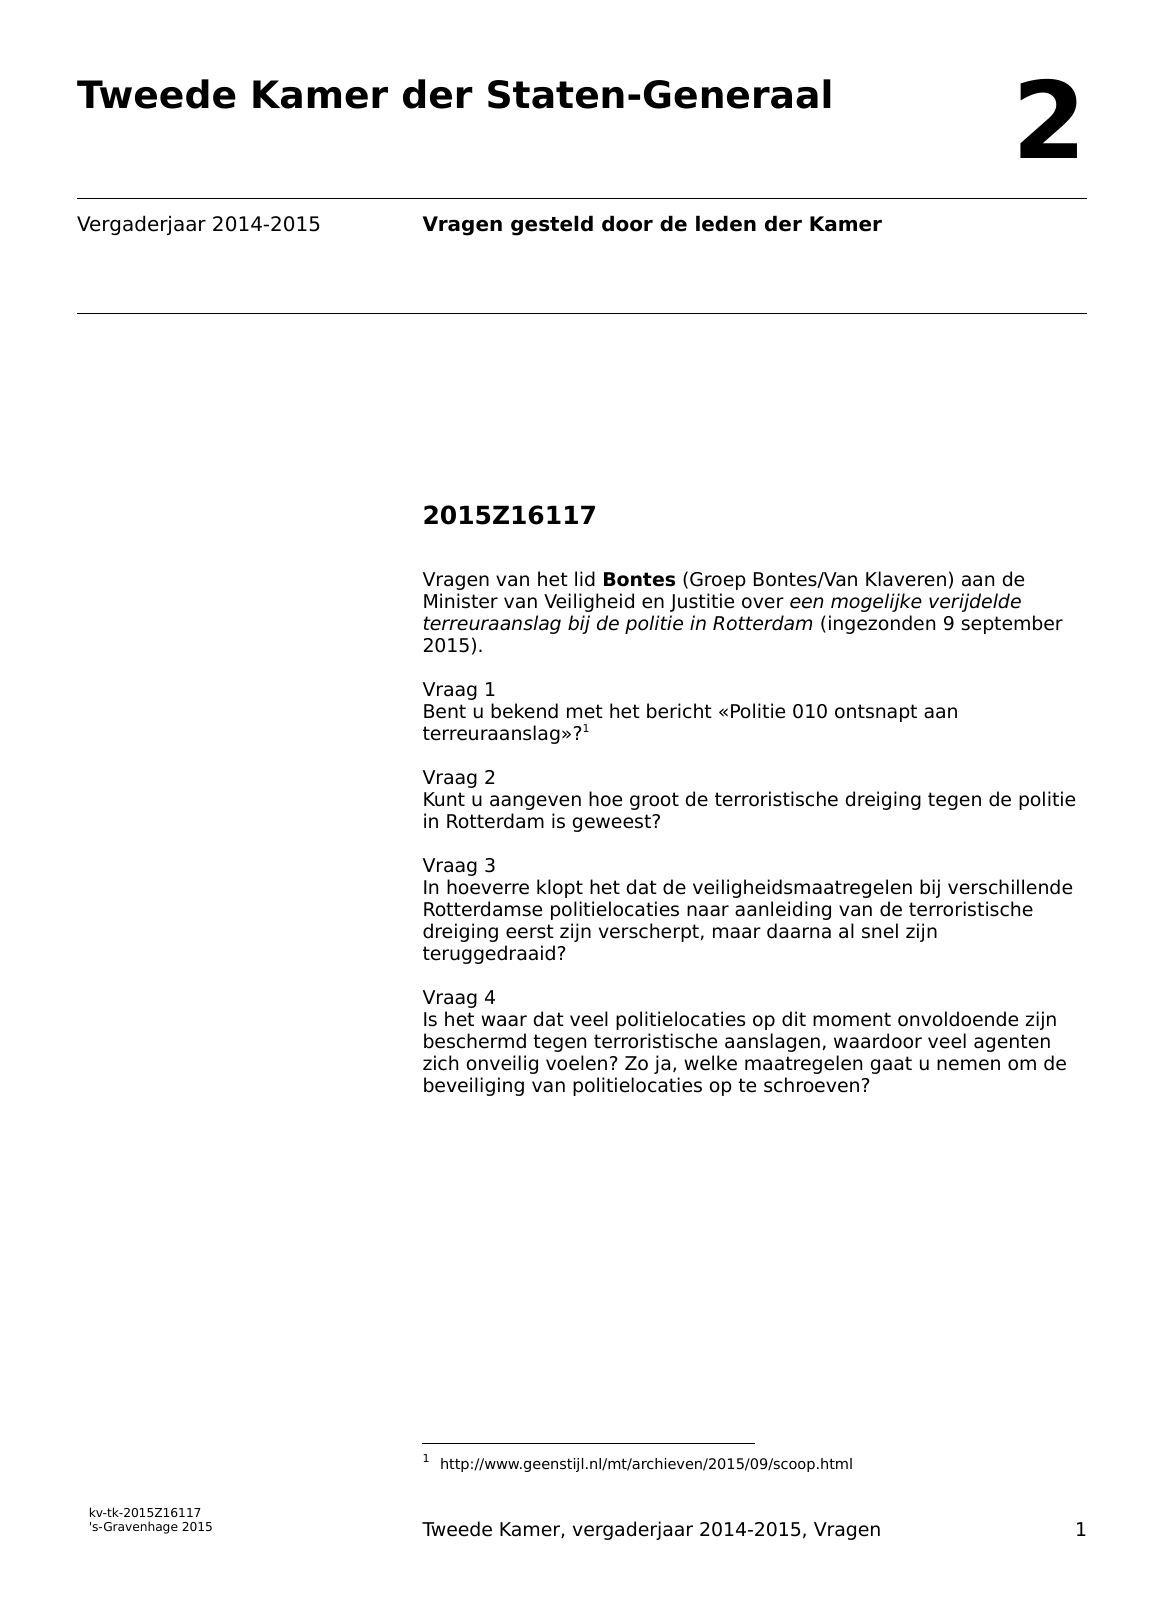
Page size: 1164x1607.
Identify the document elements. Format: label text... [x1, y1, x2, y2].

text Bent u bekend met het bericht «Politie 010 ontsnapt aan terreuraanslag»? [422, 701, 1087, 745]
text 2015Z16117 [422, 501, 1087, 531]
text http://www.geenstijl.nl/mt/archieven/2015/09/scoop.html [422, 1452, 1087, 1474]
table_cell Vragen gesteld door de leden der Kamer [422, 199, 1087, 313]
text kv-tk-2015Z16117 [88, 1506, 323, 1520]
text 's-Gravenhage 2015 [88, 1520, 323, 1534]
text In hoeverre klopt het dat de veiligheidsmaatregelen bij verschillende Rotterdamse politielocaties naar aanleiding van de terroristische dreiging eerst zijn verscherpt, maar daarna al snel zijn teruggedraaid? [422, 877, 1087, 965]
text Vraag 3 [422, 855, 1087, 877]
text Vraag 1 [422, 679, 1087, 701]
table_header 2 [886, 59, 1087, 198]
table_cell Vergaderjaar 2014-2015 [77, 199, 422, 313]
text Vragen van het lid Bontes (Groep Bontes/Van Klaveren) aan de Minister van Veiligheid en Justitie over een mogelijke verijdelde terreuraanslag bij de politie in Rotterdam (ingezonden 9 september 2015). [422, 569, 1087, 657]
text Kunt u aangeven hoe groot de terroristische dreiging tegen de politie in Rotterdam is geweest? [422, 789, 1087, 833]
text Vraag 2 [422, 767, 1087, 789]
text Vraag 4 [422, 987, 1087, 1009]
text Is het waar dat veel politielocaties op dit moment onvoldoende zijn beschermd tegen terroristische aanslagen, waardoor veel agenten zich onveilig voelen? Zo ja, welke maatregelen gaat u nemen om de beveiliging van politielocaties op te schroeven? [422, 1009, 1087, 1097]
table_header Tweede Kamer der Staten-Generaal [77, 59, 886, 198]
